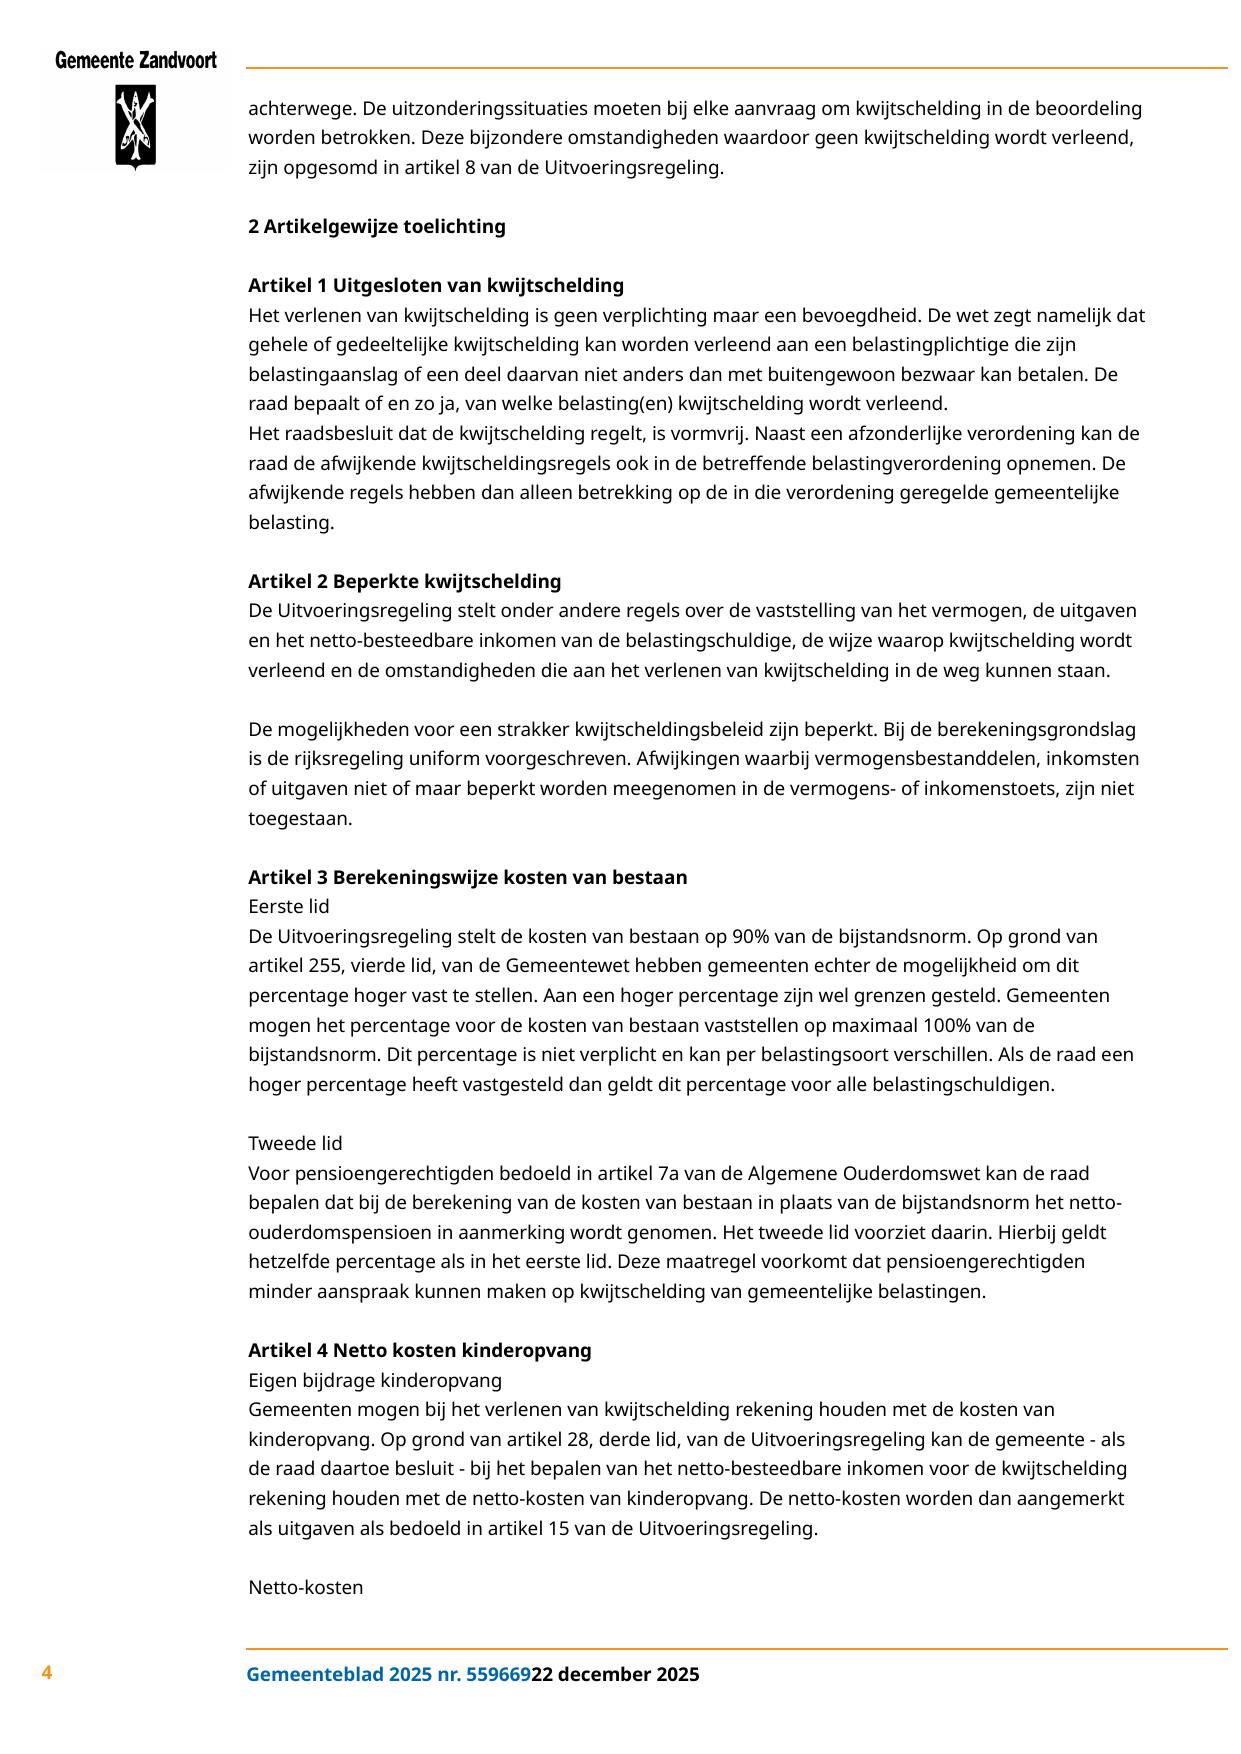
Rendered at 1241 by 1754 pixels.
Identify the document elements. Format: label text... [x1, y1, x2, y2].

text 2 Artikelgewijze toelichting [248, 213, 1152, 239]
text Artikel 3 Berekeningswijze kosten van bestaan [248, 864, 1152, 890]
text Het raadsbesluit dat de kwijtschelding regelt, is vormvrij. Naast een afzonderlijke verordening kan de raad de afwijkende kwijtscheldingsregels ook in de betreffende belastingverordening opnemen. De afwijkende regels hebben dan alleen betrekking op de in die verordening geregelde gemeentelijke belasting. [248, 420, 1152, 535]
text Het verlenen van kwijtschelding is geen verplichting maar een bevoegdheid. De wet zegt namelijk dat gehele of gedeeltelijke kwijtschelding kan worden verleend aan een belastingplichtige die zijn belastingaanslag of een deel daarvan niet anders dan met buitengewoon bezwaar kan betalen. De raad bepaalt of en zo ja, van welke belasting(en) kwijtschelding wordt verleend. [248, 302, 1152, 416]
picture [41, 47, 231, 172]
text Artikel 2 Beperkte kwijtschelding [248, 568, 1152, 594]
text Eerste lid [248, 893, 1152, 919]
text De mogelijkheden voor een strakker kwijtscheldingsbeleid zijn beperkt. Bij de berekeningsgrondslag is de rijksregeling uniform voorgeschreven. Afwijkingen waarbij vermogensbestanddelen, inkomsten of uitgaven niet of maar beperkt worden meegenomen in de vermogens- of inkomenstoets, zijn niet toegestaan. [248, 716, 1152, 831]
text Artikel 4 Netto kosten kinderopvang [248, 1337, 1152, 1363]
text Gemeenten mogen bij het verlenen van kwijtschelding rekening houden met de kosten van kinderopvang. Op grond van artikel 28, derde lid, van de Uitvoeringsregeling kan de gemeente - als de raad daartoe besluit - bij het bepalen van het netto-besteedbare inkomen voor de kwijtschelding rekening houden met de netto-kosten van kinderopvang. De netto-kosten worden dan aangemerkt als uitgaven als bedoeld in artikel 15 van de Uitvoeringsregeling. [248, 1396, 1152, 1541]
text Eigen bijdrage kinderopvang [248, 1367, 1152, 1393]
text Tweede lid [248, 1130, 1152, 1156]
text Artikel 1 Uitgesloten van kwijtschelding [248, 272, 1152, 298]
text achterwege. De uitzonderingssituaties moeten bij elke aanvraag om kwijtschelding in de beoordeling worden betrokken. Deze bijzondere omstandigheden waardoor geen kwijtschelding wordt verleend, zijn opgesomd in artikel 8 van de Uitvoeringsregeling. [248, 95, 1152, 180]
text De Uitvoeringsregeling stelt onder andere regels over de vaststelling van het vermogen, de uitgaven en het netto-besteedbare inkomen van de belastingschuldige, de wijze waarop kwijtschelding wordt verleend en de omstandigheden die aan het verlenen van kwijtschelding in de weg kunnen staan. [248, 598, 1152, 683]
text Voor pensioengerechtigden bedoeld in artikel 7a van de Algemene Ouderdomswet kan de raad bepalen dat bij de berekening van de kosten van bestaan in plaats van de bijstandsnorm het netto-ouderdomspensioen in aanmerking wordt genomen. Het tweede lid voorziet daarin. Hierbij geldt hetzelfde percentage als in het eerste lid. Deze maatregel voorkomt dat pensioengerechtigden minder aanspraak kunnen maken op kwijtschelding van gemeentelijke belastingen. [248, 1160, 1152, 1304]
text Netto-kosten [248, 1574, 1152, 1600]
text De Uitvoeringsregeling stelt de kosten van bestaan op 90% van de bijstandsnorm. Op grond van artikel 255, vierde lid, van de Gemeentewet hebben gemeenten echter de mogelijkheid om dit percentage hoger vast te stellen. Aan een hoger percentage zijn wel grenzen gesteld. Gemeenten mogen het percentage voor de kosten van bestaan vaststellen op maximaal 100% van de bijstandsnorm. Dit percentage is niet verplicht en kan per belastingsoort verschillen. Als de raad een hoger percentage heeft vastgesteld dan geldt dit percentage voor alle belastingschuldigen. [248, 923, 1152, 1097]
